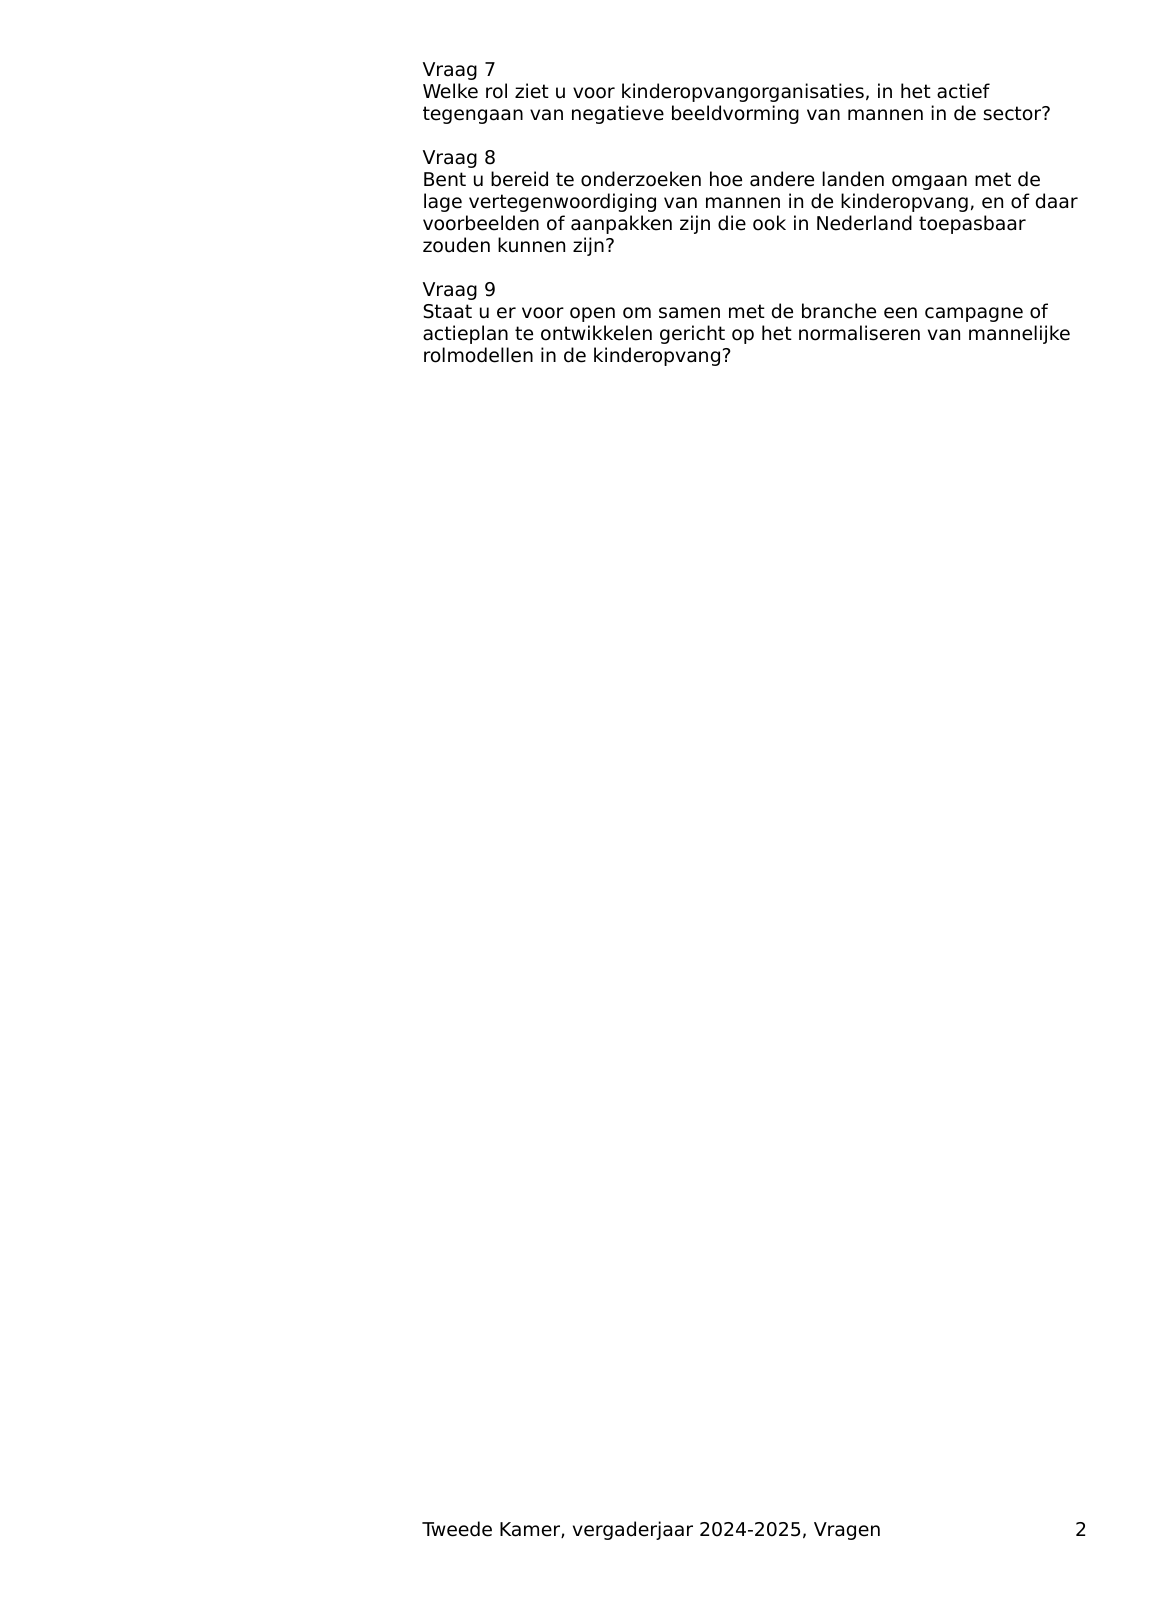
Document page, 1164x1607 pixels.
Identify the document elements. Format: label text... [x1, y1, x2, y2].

text Vraag 9 [422, 279, 1087, 301]
text Staat u er voor open om samen met de branche een campagne of actieplan te ontwikkelen gericht op het normaliseren van mannelijke rolmodellen in de kinderopvang? [422, 301, 1087, 367]
text Welke rol ziet u voor kinderopvangorganisaties, in het actief tegengaan van negatieve beeldvorming van mannen in de sector? [422, 81, 1087, 125]
text Bent u bereid te onderzoeken hoe andere landen omgaan met de lage vertegenwoordiging van mannen in de kinderopvang, en of daar voorbeelden of aanpakken zijn die ook in Nederland toepasbaar zouden kunnen zijn? [422, 169, 1087, 257]
text Vraag 7 [422, 59, 1087, 81]
text Vraag 8 [422, 147, 1087, 169]
